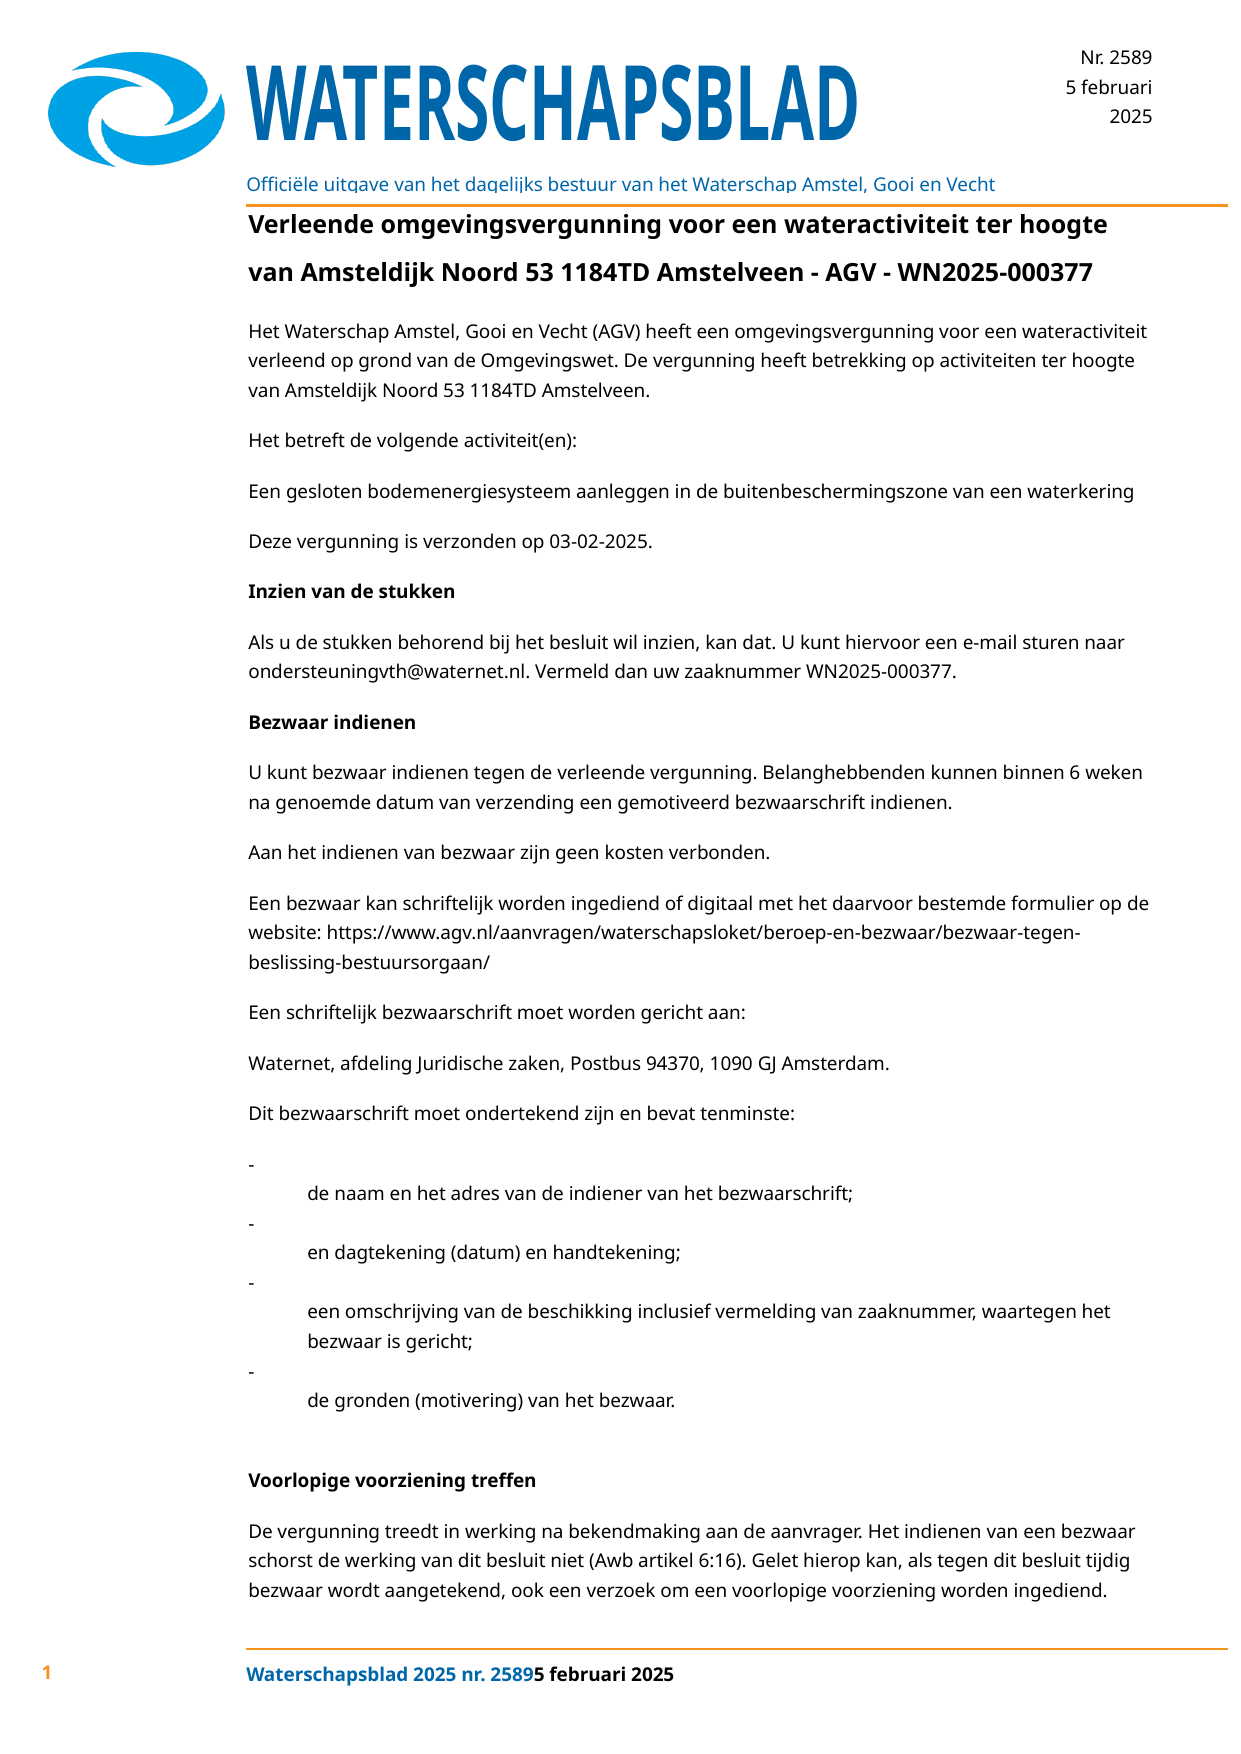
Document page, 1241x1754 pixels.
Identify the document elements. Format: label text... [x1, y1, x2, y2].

list de gronden (motivering) van het bezwaar. [248, 1387, 1152, 1413]
list en dagtekening (datum) en handtekening; [248, 1239, 1152, 1265]
text U kunt bezwaar indienen tegen de verleende vergunning. Belanghebbenden kunnen binnen 6 weken na genoemde datum van verzending een gemotiveerd bezwaarschrift indienen. [248, 759, 1152, 815]
text Inzien van de stukken [248, 579, 1152, 604]
text Waternet, afdeling Juridische zaken, Postbus 94370, 1090 GJ Amsterdam. [248, 1050, 1152, 1076]
text Het betreft de volgende activiteit(en): [248, 427, 1152, 453]
text De vergunning treedt in werking na bekendmaking aan de aanvrager. Het indienen van een bezwaar schorst de werking van dit besluit niet (Awb artikel 6:16). Gelet hierop kan, als tegen dit besluit tijdig bezwaar wordt aangetekend, ook een verzoek om een voorlopige voorziening worden ingediend. [248, 1518, 1152, 1603]
text Bezwaar indienen [248, 709, 1152, 735]
text Een bezwaar kan schriftelijk worden ingediend of digitaal met het daarvoor bestemde formulier op de website: https://www.agv.nl/aanvragen/waterschapsloket/beroep-en-bezwaar/bezwaar-tegen-beslissing-bestuursorgaan/ [248, 890, 1152, 975]
text Aan het indienen van bezwaar zijn geen kosten verbonden. [248, 839, 1152, 865]
text Voorlopige voorziening treffen [248, 1467, 1152, 1493]
text Dit bezwaarschrift moet ondertekend zijn en bevat tenminste: [248, 1100, 1152, 1126]
text Verleende omgevingsvergunning voor een wateractiviteit ter hoogte van Amsteldijk Noord 53 1184TD Amstelveen - AGV - WN2025-000377 [248, 207, 1152, 288]
text Deze vergunning is verzonden op 03-02-2025. [248, 528, 1152, 554]
picture [41, 47, 231, 172]
list een omschrijving van de beschikking inclusief vermelding van zaaknummer, waartegen het bezwaar is gericht; [248, 1299, 1152, 1354]
text Een schriftelijk bezwaarschrift moet worden gericht aan: [248, 999, 1152, 1025]
text Het Waterschap Amstel, Gooi en Vecht (AGV) heeft een omgevingsvergunning voor een wateractiviteit verleend op grond van de Omgevingswet. De vergunning heeft betrekking op activiteiten ter hoogte van Amsteldijk Noord 53 1184TD Amstelveen. [248, 318, 1152, 403]
list de naam en het adres van de indiener van het bezwaarschrift; [248, 1180, 1152, 1206]
text Als u de stukken behorend bij het besluit wil inzien, kan dat. U kunt hiervoor een e-mail sturen naar ondersteuningvth@waternet.nl. Vermeld dan uw zaaknummer WN2025-000377. [248, 629, 1152, 684]
text Een gesloten bodemenergiesysteem aanleggen in de buitenbeschermingszone van een waterkering [248, 478, 1152, 504]
